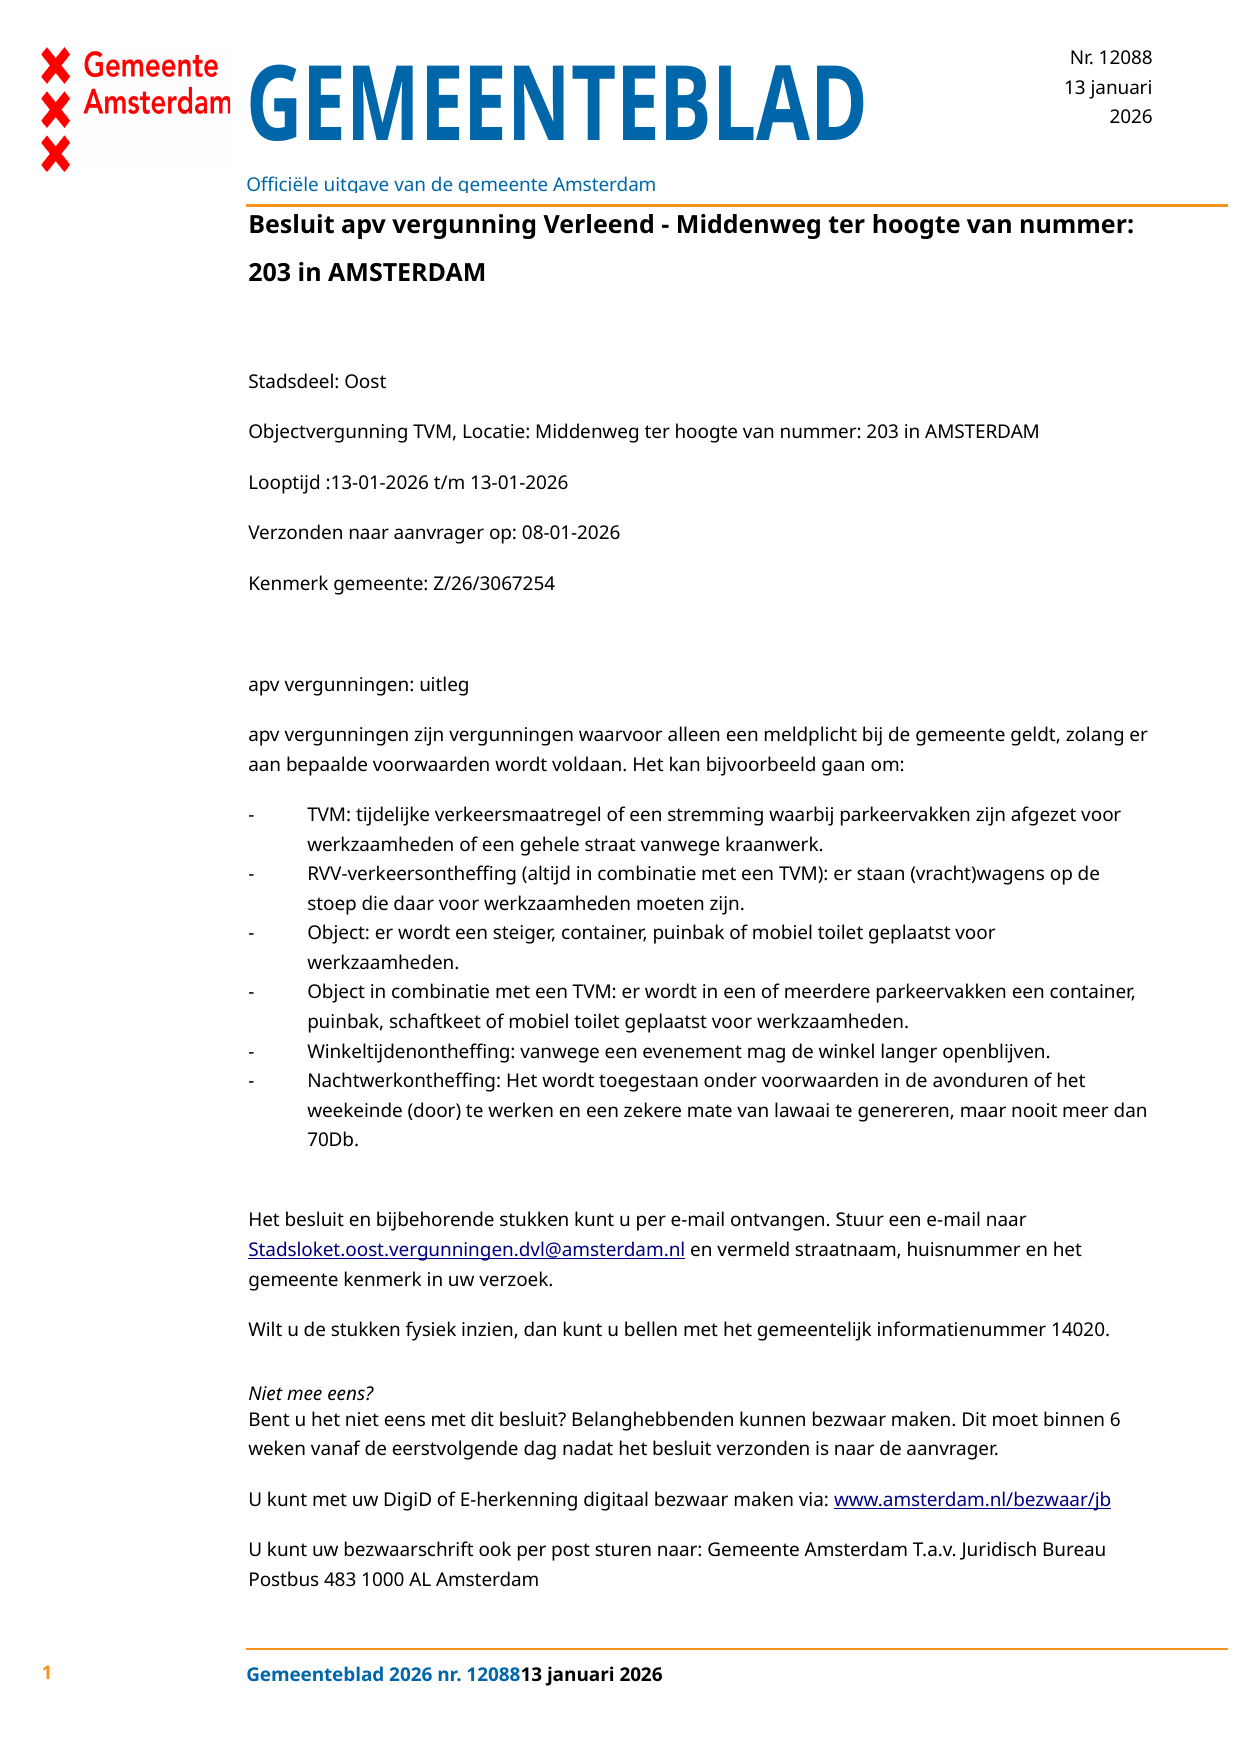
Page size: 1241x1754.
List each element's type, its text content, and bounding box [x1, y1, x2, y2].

list Winkeltijdenontheffing: vanwege een evenement mag de winkel langer openblijven. [248, 1038, 1152, 1064]
list TVM: tijdelijke verkeersmaatregel of een stremming waarbij parkeervakken zijn afgezet voor werkzaamheden of een gehele straat vanwege kraanwerk. [248, 801, 1152, 857]
text U kunt uw bezwaarschrift ook per post sturen naar: Gemeente Amsterdam T.a.v. Juridisch Bureau Postbus 483 1000 AL Amsterdam [248, 1536, 1152, 1592]
text Bent u het niet eens met dit besluit? Belanghebbenden kunnen bezwaar maken. Dit moet binnen 6 weken vanaf de eerstvolgende dag nadat het besluit verzonden is naar de aanvrager. [248, 1406, 1152, 1461]
list RVV-verkeersontheffing (altijd in combinatie met een TVM): er staan (vracht)wagens op de stoep die daar voor werkzaamheden moeten zijn. [248, 860, 1152, 916]
text Het besluit en bijbehorende stukken kunt u per e-mail ontvangen. Stuur een e-mail naar Stadsloket.oost.vergunningen.dvl@amsterdam.nl en vermeld straatnaam, huisnummer en het gemeente kenmerk in uw verzoek. [248, 1207, 1152, 1292]
text U kunt met uw DigiD of E-herkenning digitaal bezwaar maken via: www.amsterdam.nl/bezwaar/jb [248, 1486, 1152, 1512]
text Stadsdeel: Oost [248, 368, 1152, 394]
text Niet mee eens? [248, 1380, 1152, 1406]
text Besluit apv vergunning Verleend - Middenweg ter hoogte van nummer: 203 in AMSTERDAM [248, 207, 1152, 288]
picture [41, 47, 231, 172]
list Nachtwerkontheffing: Het wordt toegestaan onder voorwaarden in de avonduren of het weekeinde (door) te werken en een zekere mate van lawaai te genereren, maar nooit meer dan 70Db. [248, 1067, 1152, 1152]
text Looptijd :13-01-2026 t/m 13-01-2026 [248, 469, 1152, 495]
list Object in combinatie met een TVM: er wordt in een of meerdere parkeervakken een container, puinbak, schaftkeet of mobiel toilet geplaatst voor werkzaamheden. [248, 979, 1152, 1034]
text apv vergunningen: uitleg [248, 671, 1152, 697]
list Object: er wordt een steiger, container, puinbak of mobiel toilet geplaatst voor werkzaamheden. [248, 919, 1152, 975]
text Wilt u de stukken fysiek inzien, dan kunt u bellen met het gemeentelijk informatienummer 14020. [248, 1316, 1152, 1342]
text Kenmerk gemeente: Z/26/3067254 [248, 570, 1152, 596]
text Objectvergunning TVM, Locatie: Middenweg ter hoogte van nummer: 203 in AMSTERDAM [248, 419, 1152, 444]
text apv vergunningen zijn vergunningen waarvoor alleen een meldplicht bij de gemeente geldt, zolang er aan bepaalde voorwaarden wordt voldaan. Het kan bijvoorbeeld gaan om: [248, 721, 1152, 777]
text Verzonden naar aanvrager op: 08-01-2026 [248, 519, 1152, 545]
